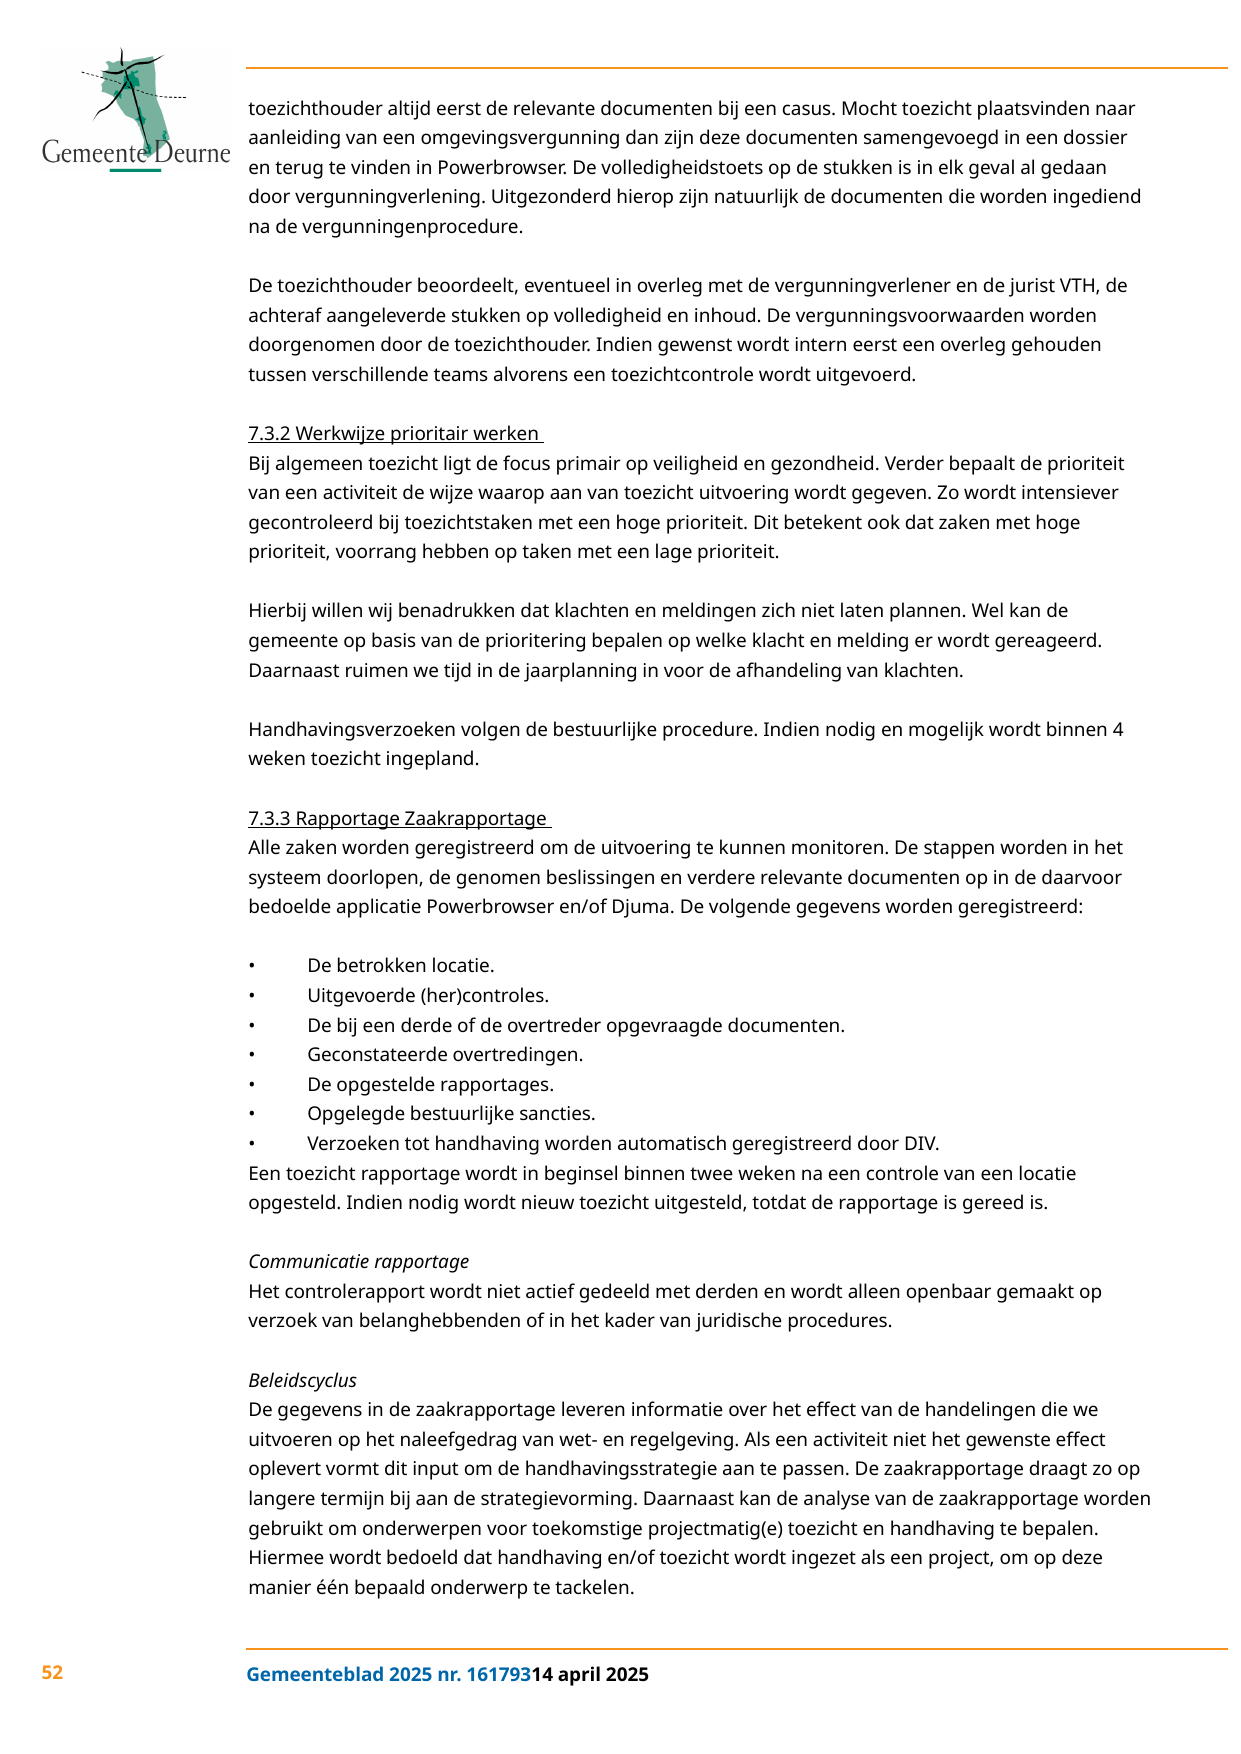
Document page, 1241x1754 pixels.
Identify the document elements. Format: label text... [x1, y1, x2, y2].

text Bij algemeen toezicht ligt de focus primair op veiligheid en gezondheid. Verder bepaalt de prioriteit van een activiteit de wijze waarop aan van toezicht uitvoering wordt gegeven. Zo wordt intensiever gecontroleerd bij toezichtstaken met een hoge prioriteit. Dit betekent ook dat zaken met hoge prioriteit, voorrang hebben op taken met een lage prioriteit. [248, 450, 1152, 564]
text Het controlerapport wordt niet actief gedeeld met derden en wordt alleen openbaar gemaakt op verzoek van belanghebbenden of in het kader van juridische procedures. [248, 1278, 1152, 1333]
text Handhavingsverzoeken volgen de bestuurlijke procedure. Indien nodig en mogelijk wordt binnen 4 weken toezicht ingepland. [248, 716, 1152, 771]
picture [41, 47, 231, 172]
list Geconstateerde overtredingen. [248, 1041, 1152, 1067]
text 7.3.3 Rapportage Zaakrapportage [248, 805, 1152, 831]
text De gegevens in de zaakrapportage leveren informatie over het effect van de handelingen die we uitvoeren op het naleefgedrag van wet- en regelgeving. Als een activiteit niet het gewenste effect oplevert vormt dit input om de handhavingsstrategie aan te passen. De zaakrapportage draagt zo op langere termijn bij aan de strategievorming. Daarnaast kan de analyse van de zaakrapportage worden gebruikt om onderwerpen voor toekomstige projectmatig(e) toezicht en handhaving te bepalen. Hiermee wordt bedoeld dat handhaving en/of toezicht wordt ingezet als een project, om op deze manier één bepaald onderwerp te tackelen. [248, 1396, 1152, 1600]
list De betrokken locatie. [248, 953, 1152, 978]
list Opgelegde bestuurlijke sancties. [248, 1101, 1152, 1126]
list Uitgevoerde (her)controles. [248, 982, 1152, 1008]
text Alle zaken worden geregistreerd om de uitvoering te kunnen monitoren. De stappen worden in het systeem doorlopen, de genomen beslissingen en verdere relevante documenten op in de daarvoor bedoelde applicatie Powerbrowser en/of Djuma. De volgende gegevens worden geregistreerd: [248, 834, 1152, 919]
text Hierbij willen wij benadrukken dat klachten en meldingen zich niet laten plannen. Wel kan de gemeente op basis van de prioritering bepalen op welke klacht en melding er wordt gereageerd. Daarnaast ruimen we tijd in de jaarplanning in voor de afhandeling van klachten. [248, 598, 1152, 683]
text Communicatie rapportage [248, 1248, 1152, 1274]
text 7.3.2 Werkwijze prioritair werken [248, 420, 1152, 446]
text Een toezicht rapportage wordt in beginsel binnen twee weken na een controle van een locatie opgesteld. Indien nodig wordt nieuw toezicht uitgesteld, totdat de rapportage is gereed is. [248, 1160, 1152, 1215]
text De toezichthouder beoordeelt, eventueel in overleg met de vergunningverlener en de jurist VTH, de achteraf aangeleverde stukken op volledigheid en inhoud. De vergunningsvoorwaarden worden doorgenomen door de toezichthouder. Indien gewenst wordt intern eerst een overleg gehouden tussen verschillende teams alvorens een toezichtcontrole wordt uitgevoerd. [248, 272, 1152, 387]
list Verzoeken tot handhaving worden automatisch geregistreerd door DIV. [248, 1130, 1152, 1156]
text toezichthouder altijd eerst de relevante documenten bij een casus. Mocht toezicht plaatsvinden naar aanleiding van een omgevingsvergunning dan zijn deze documenten samengevoegd in een dossier en terug te vinden in Powerbrowser. De volledigheidstoets op de stukken is in elk geval al gedaan door vergunningverlening. Uitgezonderd hierop zijn natuurlijk de documenten die worden ingediend na de vergunningenprocedure. [248, 95, 1152, 239]
list De bij een derde of de overtreder opgevraagde documenten. [248, 1012, 1152, 1038]
text Beleidscyclus [248, 1367, 1152, 1393]
list De opgestelde rapportages. [248, 1071, 1152, 1097]
